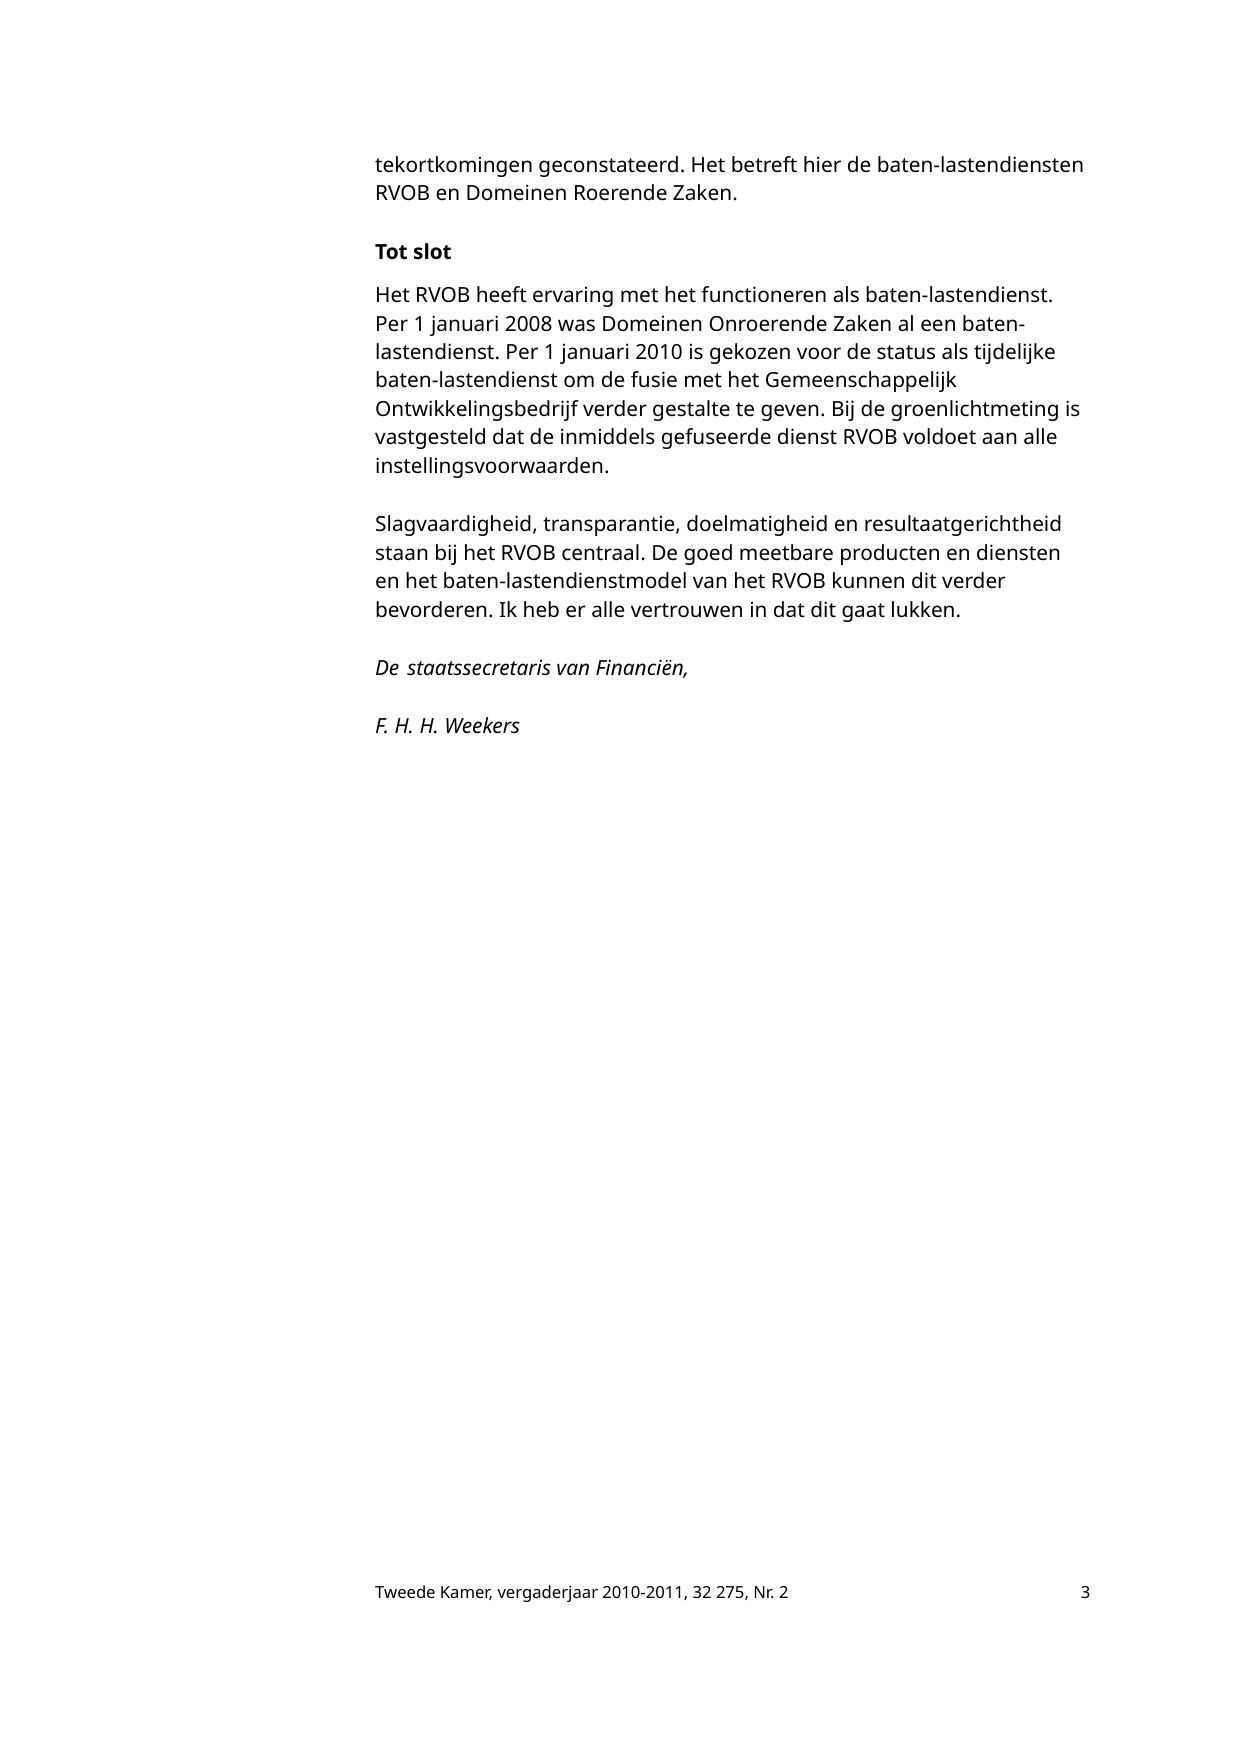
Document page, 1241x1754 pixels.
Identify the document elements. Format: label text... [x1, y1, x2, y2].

text Slagvaardigheid, transparantie, doelmatigheid en resultaatgerichtheid staan bij het RVOB centraal. De goed meetbare producten en diensten en het baten-lastendienstmodel van het RVOB kunnen dit verder bevorderen. Ik heb er alle vertrouwen in dat dit gaat lukken. [375, 509, 1090, 623]
text De staatssecretaris van Financiën, [375, 653, 1090, 682]
text Het RVOB heeft ervaring met het functioneren als baten-lastendienst. Per 1 januari 2008 was Domeinen Onroerende Zaken al een baten-lastendienst. Per 1 januari 2010 is gekozen voor de status als tijdelijke baten-lastendienst om de fusie met het Gemeenschappelijk Ontwikkelingsbedrijf verder gestalte te geven. Bij de groenlichtmeting is vastgesteld dat de inmiddels gefuseerde dienst RVOB voldoet aan alle instellingsvoorwaarden. [375, 280, 1090, 479]
text F. H. H. Weekers [375, 712, 1090, 740]
text Tot slot [375, 237, 1090, 265]
text tekortkomingen geconstateerd. Het betreft hier de baten-lastendiensten RVOB en Domeinen Roerende Zaken. [375, 150, 1090, 207]
